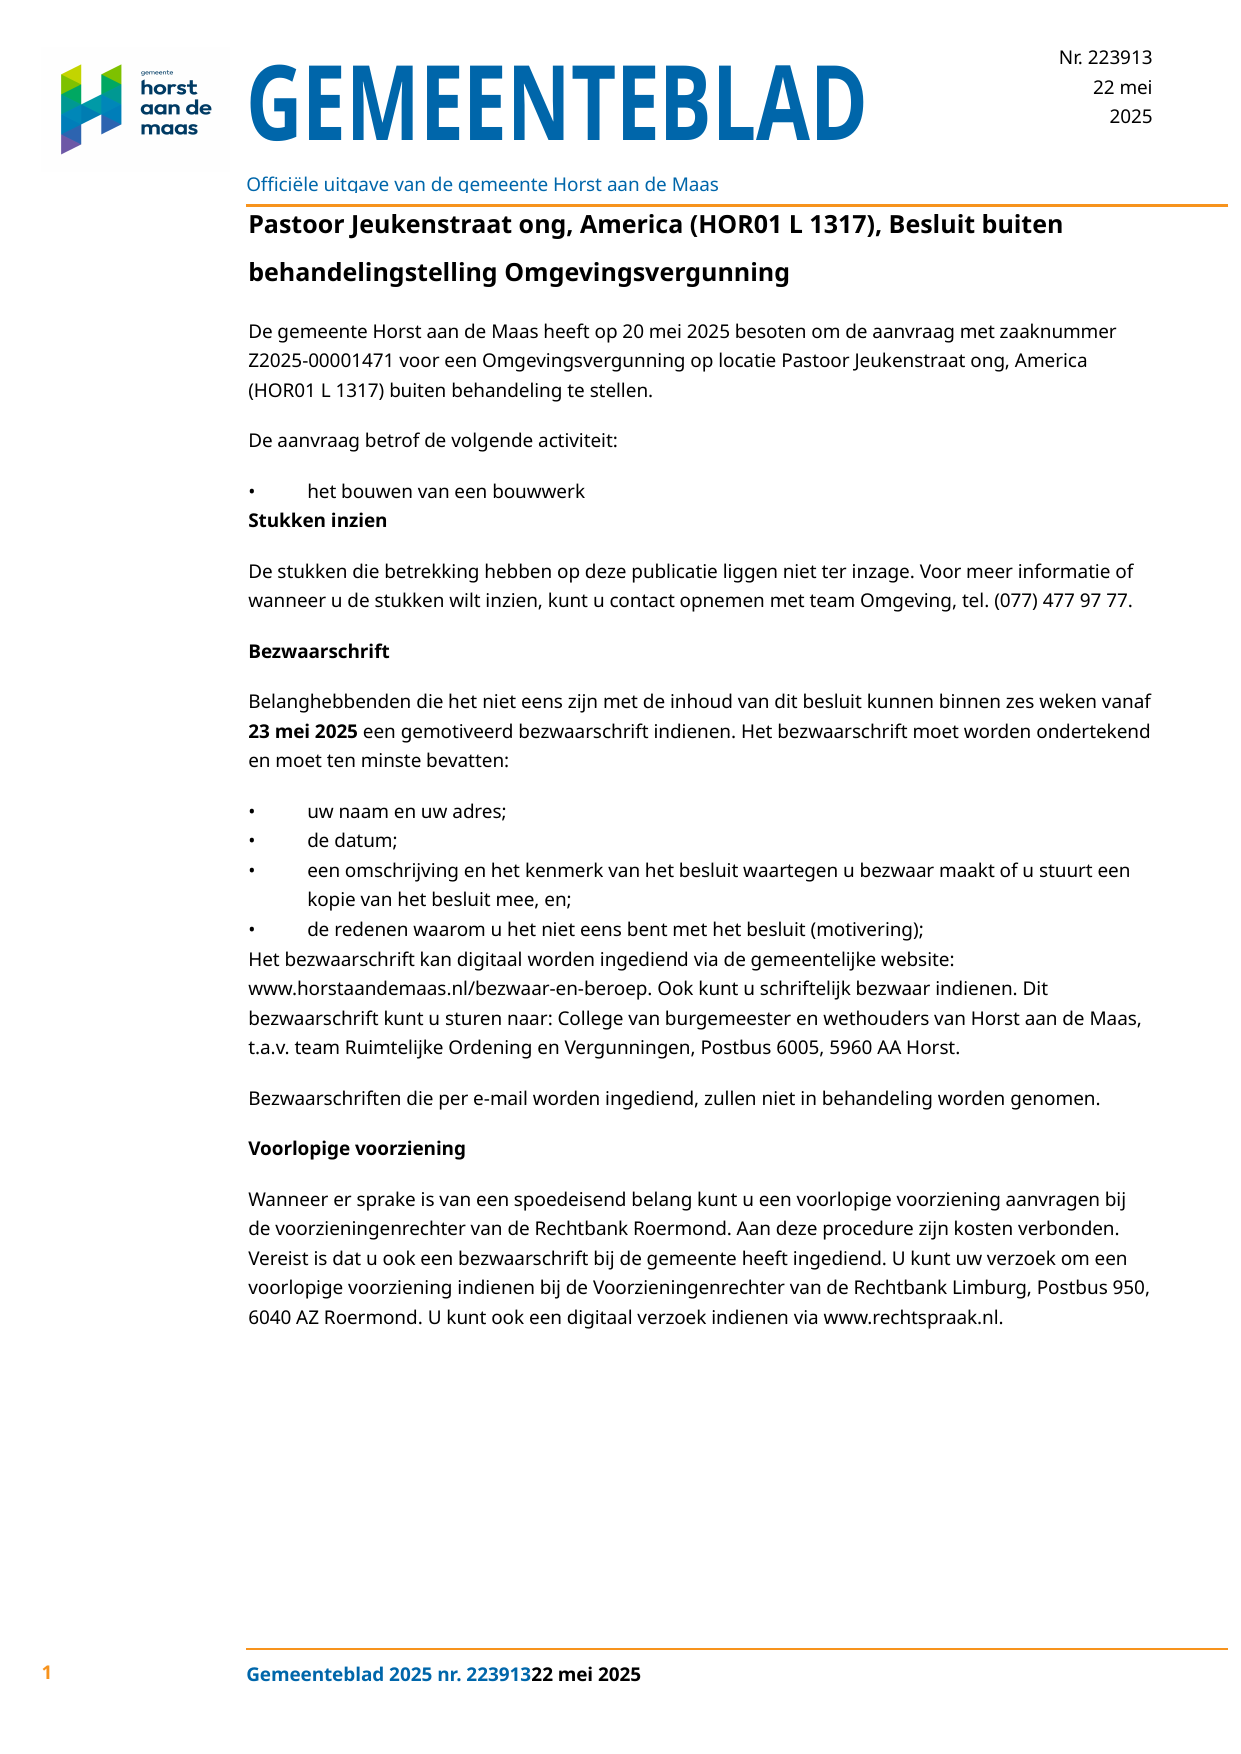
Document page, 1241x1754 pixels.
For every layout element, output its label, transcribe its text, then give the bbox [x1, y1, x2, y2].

list de datum; [248, 827, 1152, 853]
text Bezwaarschrift [248, 638, 1152, 664]
list de redenen waarom u het niet eens bent met het besluit (motivering); [248, 916, 1152, 942]
text Pastoor Jeukenstraat ong, America (HOR01 L 1317), Besluit buiten behandelingstelling Omgevingsvergunning [248, 207, 1152, 288]
text Wanneer er sprake is van een spoedeisend belang kunt u een voorlopige voorziening aanvragen bij de voorzieningenrechter van de Rechtbank Roermond. Aan deze procedure zijn kosten verbonden. Vereist is dat u ook een bezwaarschrift bij de gemeente heeft ingediend. U kunt uw verzoek om een voorlopige voorziening indienen bij de Voorzieningenrechter van de Rechtbank Limburg, Postbus 950, 6040 AZ Roermond. U kunt ook een digitaal verzoek indienen via www.rechtspraak.nl. [248, 1186, 1152, 1330]
text De gemeente Horst aan de Maas heeft op 20 mei 2025 besoten om de aanvraag met zaaknummer Z2025-00001471 voor een Omgevingsvergunning op locatie Pastoor Jeukenstraat ong, America (HOR01 L 1317) buiten behandeling te stellen. [248, 318, 1152, 403]
text Stukken inzien [248, 507, 1152, 533]
picture [41, 47, 231, 172]
text De stukken die betrekking hebben op deze publicatie liggen niet ter inzage. Voor meer informatie of wanneer u de stukken wilt inzien, kunt u contact opnemen met team Omgeving, tel. (077) 477 97 77. [248, 558, 1152, 613]
text De aanvraag betrof de volgende activiteit: [248, 427, 1152, 453]
list een omschrijving en het kenmerk van het besluit waartegen u bezwaar maakt of u stuurt een kopie van het besluit mee, en; [248, 857, 1152, 912]
text Belanghebbenden die het niet eens zijn met de inhoud van dit besluit kunnen binnen zes weken vanaf 23 mei 2025 een gemotiveerd bezwaarschrift indienen. Het bezwaarschrift moet worden ondertekend en moet ten minste bevatten: [248, 688, 1152, 773]
list het bouwen van een bouwwerk [248, 478, 1152, 504]
text Voorlopige voorziening [248, 1135, 1152, 1161]
text Bezwaarschriften die per e-mail worden ingediend, zullen niet in behandeling worden genomen. [248, 1085, 1152, 1111]
text Het bezwaarschrift kan digitaal worden ingediend via de gemeentelijke website: www.horstaandemaas.nl/bezwaar-en-beroep. Ook kunt u schriftelijk bezwaar indienen. Dit bezwaarschrift kunt u sturen naar: College van burgemeester en wethouders van Horst aan de Maas, t.a.v. team Ruimtelijke Ordening en Vergunningen, Postbus 6005, 5960 AA Horst. [248, 946, 1152, 1060]
list uw naam en uw adres; [248, 798, 1152, 824]
